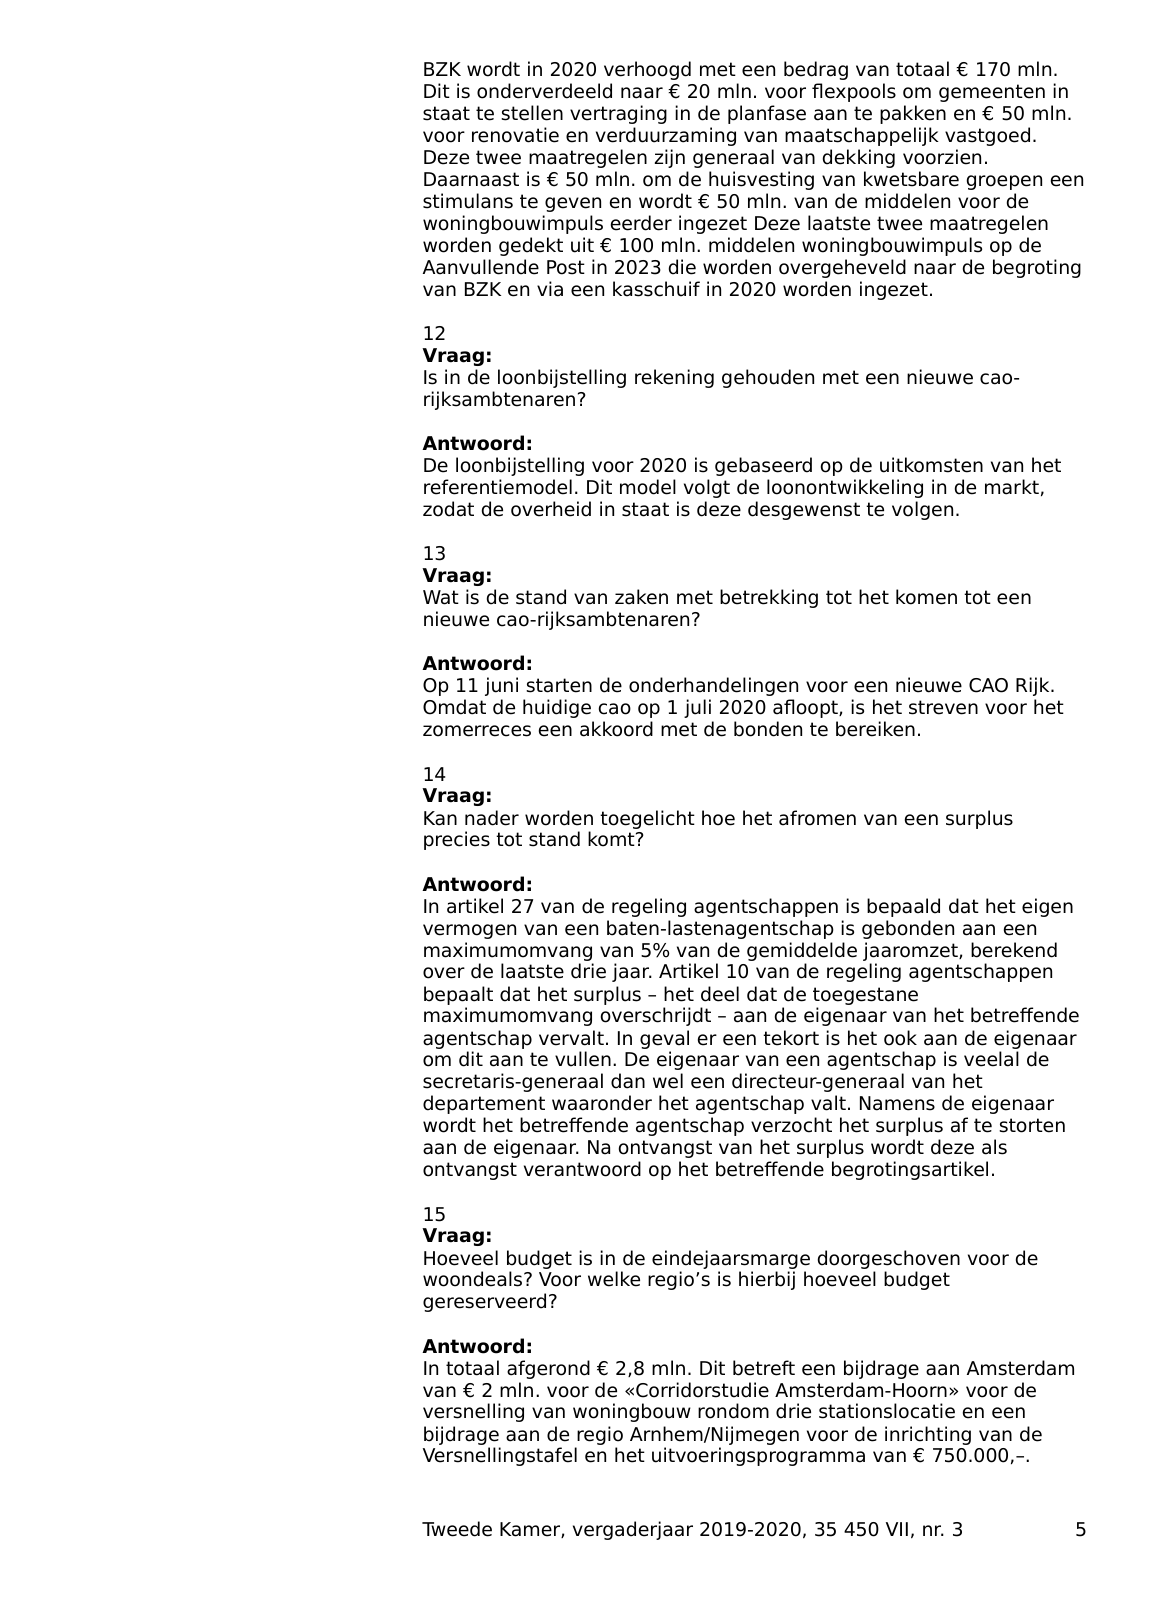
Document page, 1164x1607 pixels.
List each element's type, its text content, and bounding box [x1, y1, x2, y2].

text Antwoord: [422, 873, 1087, 896]
text Op 11 juni starten de onderhandelingen voor een nieuwe CAO Rijk. Omdat de huidige cao op 1 juli 2020 afloopt, is het streven voor het zomerreces een akkoord met de bonden te bereiken. [422, 675, 1087, 741]
text Kan nader worden toegelicht hoe het afromen van een surplus precies tot stand komt? [422, 807, 1087, 851]
text BZK wordt in 2020 verhoogd met een bedrag van totaal € 170 mln. Dit is onderverdeeld naar € 20 mln. voor flexpools om gemeenten in staat te stellen vertraging in de planfase aan te pakken en € 50 mln. voor renovatie en verduurzaming van maatschappelijk vastgoed. Deze twee maatregelen zijn generaal van dekking voorzien. Daarnaast is € 50 mln. om de huisvesting van kwetsbare groepen een stimulans te geven en wordt € 50 mln. van de middelen voor de woningbouwimpuls eerder ingezet Deze laatste twee maatregelen worden gedekt uit € 100 mln. middelen woningbouwimpuls op de Aanvullende Post in 2023 die worden overgeheveld naar de begroting van BZK en via een kasschuif in 2020 worden ingezet. [422, 59, 1087, 301]
text In artikel 27 van de regeling agentschappen is bepaald dat het eigen vermogen van een baten-lastenagentschap is gebonden aan een maximumomvang van 5% van de gemiddelde jaaromzet, berekend over de laatste drie jaar. Artikel 10 van de regeling agentschappen bepaalt dat het surplus – het deel dat de toegestane maximumomvang overschrijdt – aan de eigenaar van het betreffende agentschap vervalt. In geval er een tekort is het ook aan de eigenaar om dit aan te vullen. De eigenaar van een agentschap is veelal de secretaris-generaal dan wel een directeur-generaal van het departement waaronder het agentschap valt. Namens de eigenaar wordt het betreffende agentschap verzocht het surplus af te storten aan de eigenaar. Na ontvangst van het surplus wordt deze als ontvangst verantwoord op het betreffende begrotingsartikel. [422, 896, 1087, 1181]
text Antwoord: [422, 1336, 1087, 1357]
text Vraag: [422, 1225, 1087, 1247]
text In totaal afgerond € 2,8 mln. Dit betreft een bijdrage aan Amsterdam van € 2 mln. voor de «Corridorstudie Amsterdam-Hoorn» voor de versnelling van woningbouw rondom drie stationslocatie en een bijdrage aan de regio Arnhem/Nijmegen voor de inrichting van de Versnellingstafel en het uitvoeringsprogramma van € 750.000,–. [422, 1357, 1087, 1467]
text Vraag: [422, 565, 1087, 587]
text Is in de loonbijstelling rekening gehouden met een nieuwe cao-rijksambtenaren? [422, 367, 1087, 411]
text 12 [422, 323, 1087, 345]
text Antwoord: [422, 653, 1087, 675]
text Vraag: [422, 785, 1087, 807]
text Hoeveel budget is in de eindejaarsmarge doorgeschoven voor de woondeals? Voor welke regio’s is hierbij hoeveel budget gereserveerd? [422, 1247, 1087, 1313]
text 15 [422, 1203, 1087, 1225]
text 13 [422, 543, 1087, 565]
text Wat is de stand van zaken met betrekking tot het komen tot een nieuwe cao-rijksambtenaren? [422, 587, 1087, 631]
text De loonbijstelling voor 2020 is gebaseerd op de uitkomsten van het referentiemodel. Dit model volgt de loonontwikkeling in de markt, zodat de overheid in staat is deze desgewenst te volgen. [422, 455, 1087, 521]
text Antwoord: [422, 433, 1087, 455]
text Vraag: [422, 345, 1087, 367]
text 14 [422, 763, 1087, 785]
